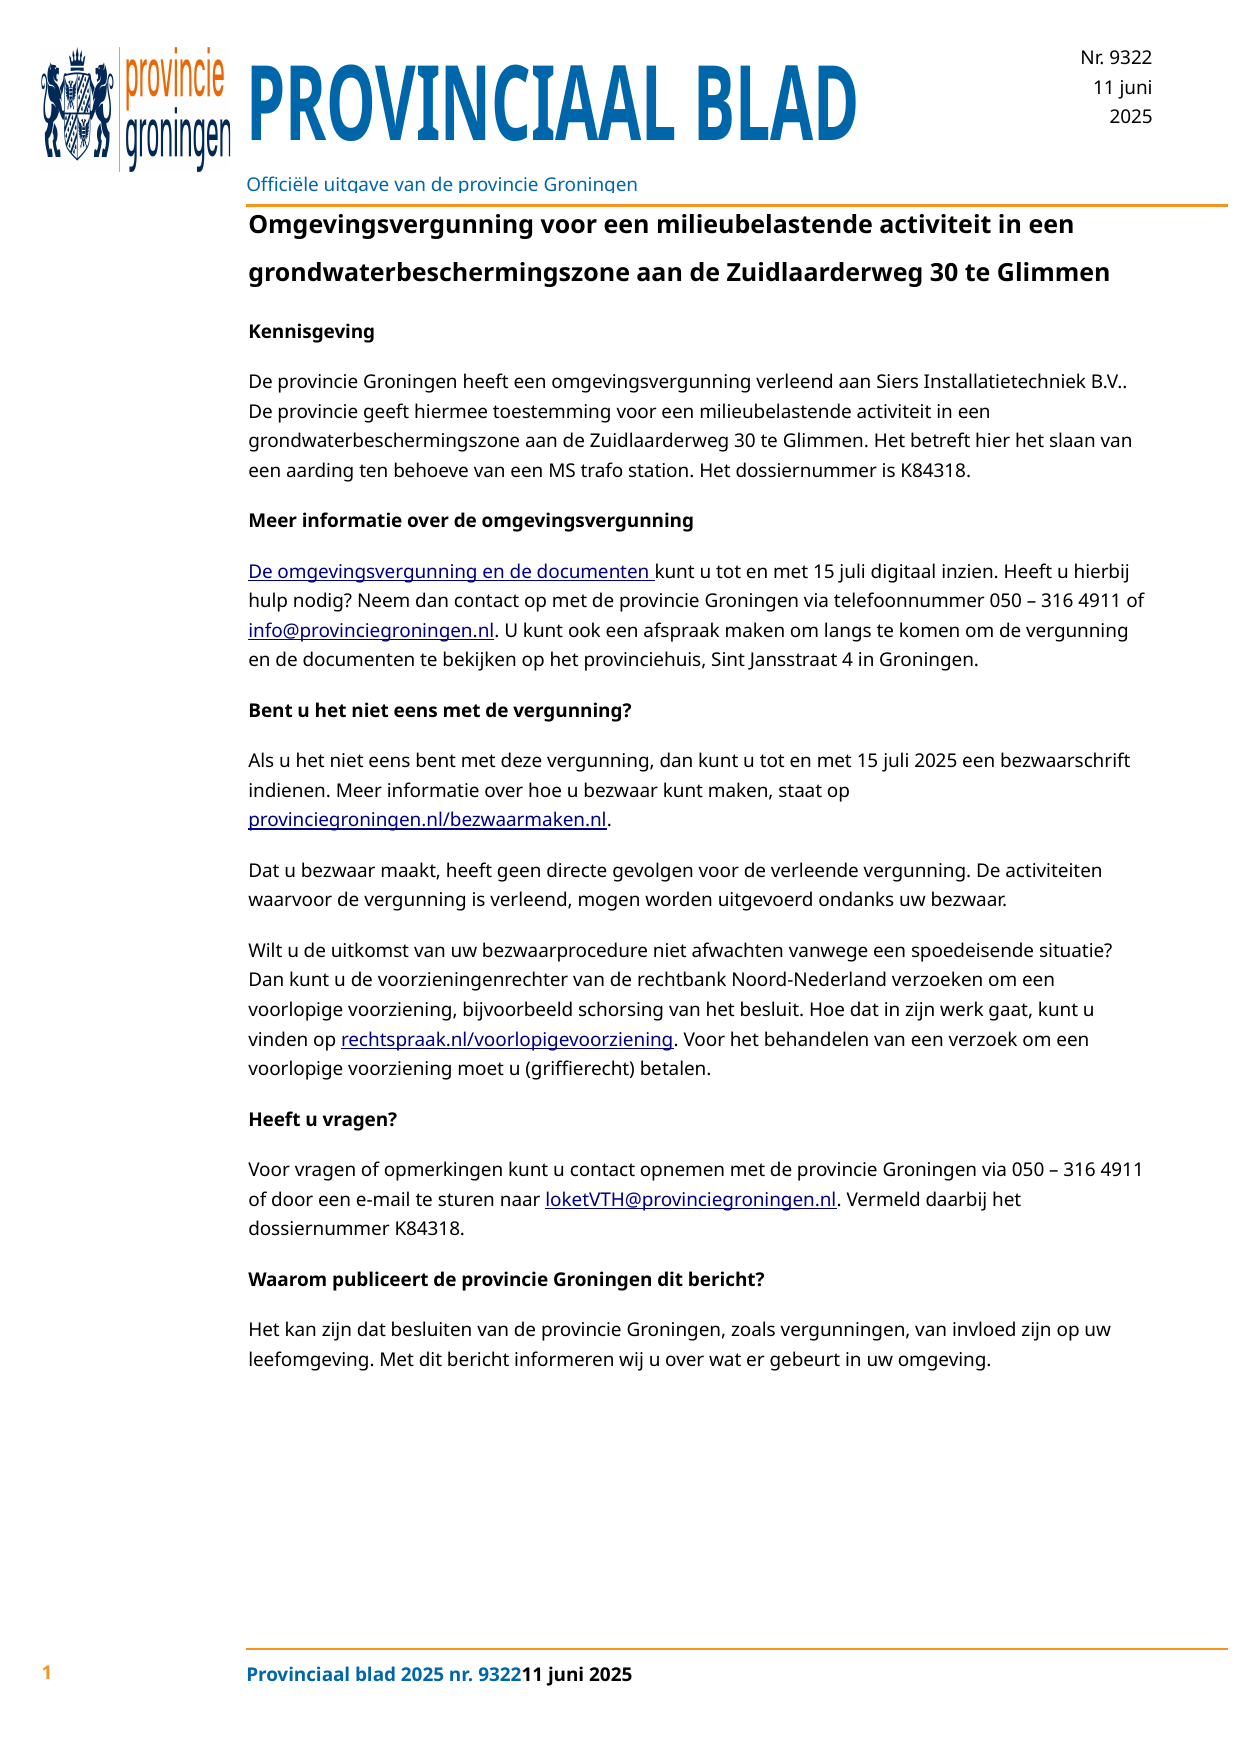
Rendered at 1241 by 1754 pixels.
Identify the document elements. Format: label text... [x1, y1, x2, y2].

text Omgevingsvergunning voor een milieubelastende activiteit in een grondwaterbeschermingszone aan de Zuidlaarderweg 30 te Glimmen [248, 207, 1152, 288]
text Wilt u de uitkomst van uw bezwaarprocedure niet afwachten vanwege een spoedeisende situatie? Dan kunt u de voorzieningenrechter van de rechtbank Noord-Nederland verzoeken om een voorlopige voorziening, bijvoorbeeld schorsing van het besluit. Hoe dat in zijn werk gaat, kunt u vinden op rechtspraak.nl/voorlopigevoorziening. Voor het behandelen van een verzoek om een voorlopige voorziening moet u (griffierecht) betalen. [248, 937, 1152, 1081]
text Meer informatie over de omgevingsvergunning [248, 507, 1152, 533]
text Als u het niet eens bent met deze vergunning, dan kunt u tot en met 15 juli 2025 een bezwaarschrift indienen. Meer informatie over hoe u bezwaar kunt maken, staat op provinciegroningen.nl/bezwaarmaken.nl. [248, 747, 1152, 832]
text De omgevingsvergunning en de documenten kunt u tot en met 15 juli digitaal inzien. Heeft u hierbij hulp nodig? Neem dan contact op met de provincie Groningen via telefoonnummer 050 – 316 4911 of info@provinciegroningen.nl. U kunt ook een afspraak maken om langs te komen om de vergunning en de documenten te bekijken op het provinciehuis, Sint Jansstraat 4 in Groningen. [248, 558, 1152, 672]
picture [41, 47, 231, 172]
text Het kan zijn dat besluiten van de provincie Groningen, zoals vergunningen, van invloed zijn op uw leefomgeving. Met dit bericht informeren wij u over wat er gebeurt in uw omgeving. [248, 1316, 1152, 1372]
text Kennisgeving [248, 318, 1152, 344]
text De provincie Groningen heeft een omgevingsvergunning verleend aan Siers Installatietechniek B.V.. De provincie geeft hiermee toestemming voor een milieubelastende activiteit in een grondwaterbeschermingszone aan de Zuidlaarderweg 30 te Glimmen. Het betreft hier het slaan van een aarding ten behoeve van een MS trafo station. Het dossiernummer is K84318. [248, 368, 1152, 483]
text Voor vragen of opmerkingen kunt u contact opnemen met de provincie Groningen via 050 – 316 4911 of door een e-mail te sturen naar loketVTH@provinciegroningen.nl. Vermeld daarbij het dossiernummer K84318. [248, 1156, 1152, 1241]
text Dat u bezwaar maakt, heeft geen directe gevolgen voor de verleende vergunning. De activiteiten waarvoor de vergunning is verleend, mogen worden uitgevoerd ondanks uw bezwaar. [248, 857, 1152, 912]
text Heeft u vragen? [248, 1106, 1152, 1132]
text Waarom publiceert de provincie Groningen dit bericht? [248, 1266, 1152, 1292]
text Bent u het niet eens met de vergunning? [248, 697, 1152, 723]
